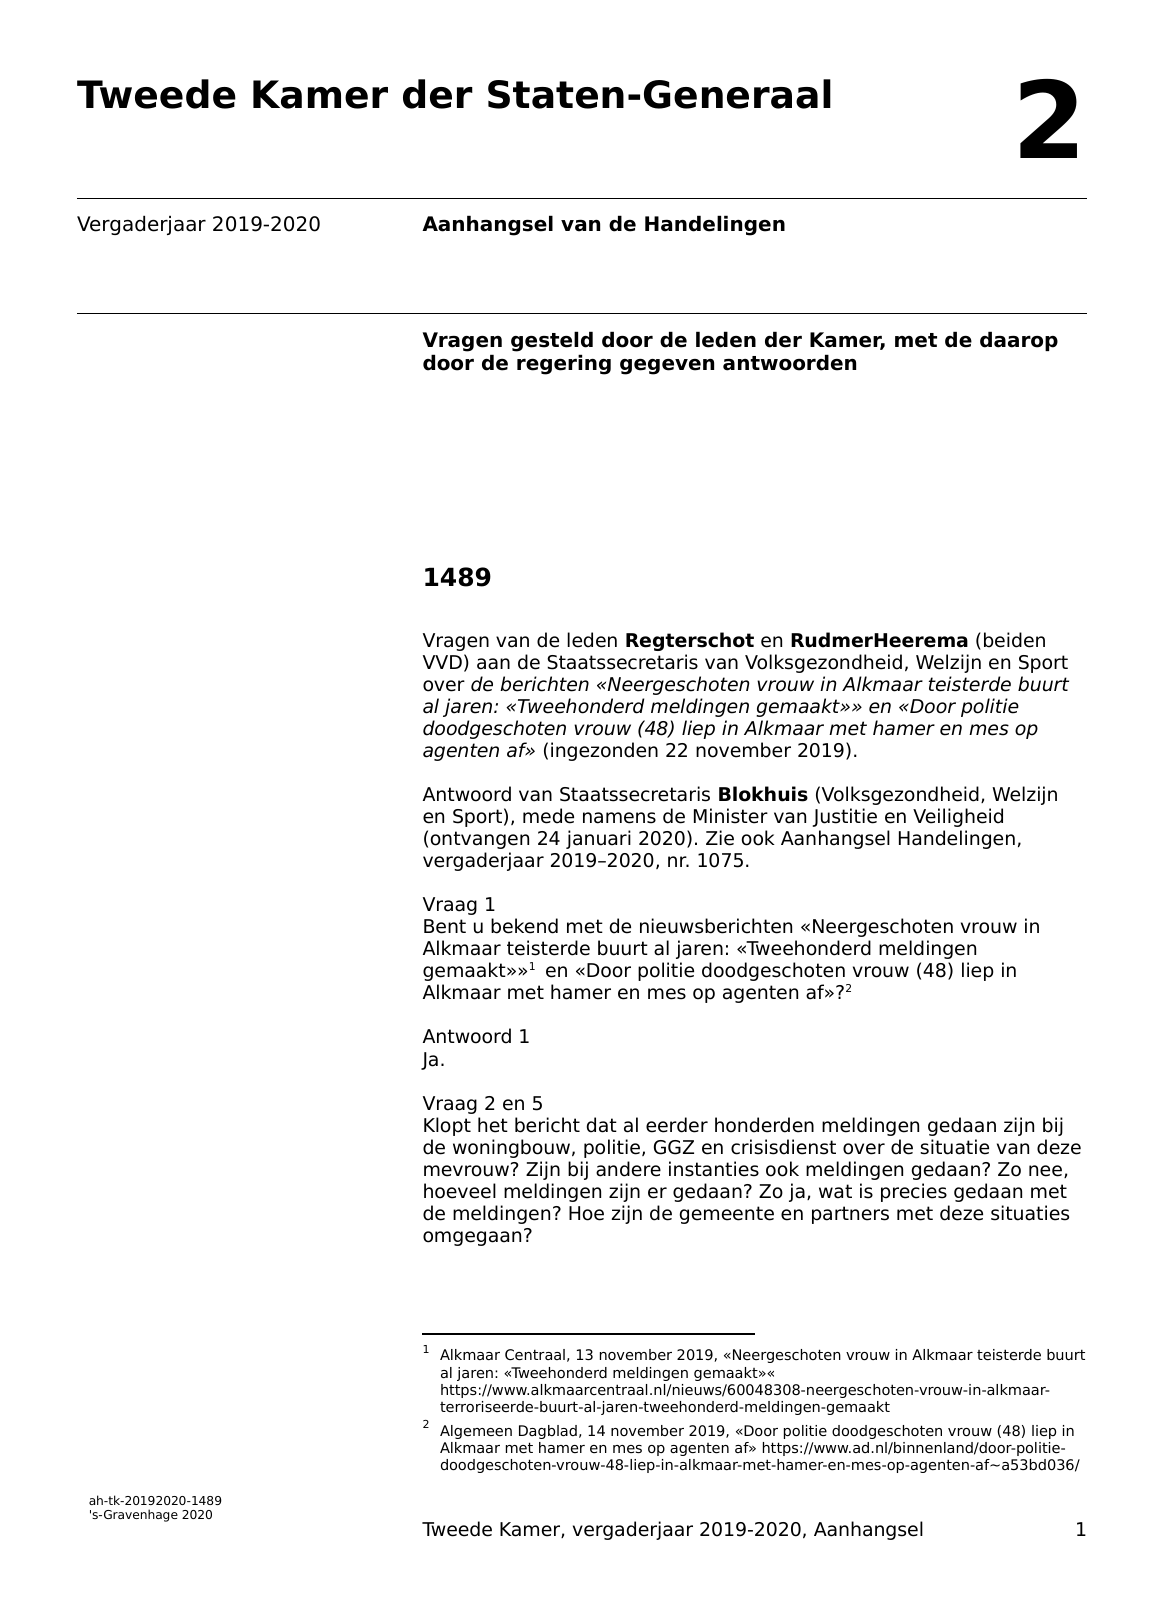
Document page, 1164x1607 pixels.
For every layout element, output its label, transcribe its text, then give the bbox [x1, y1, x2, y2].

text Ja. [422, 1048, 1087, 1070]
table_cell [77, 314, 422, 375]
text Klopt het bericht dat al eerder honderden meldingen gedaan zijn bij de woningbouw, politie, GGZ en crisisdienst over de situatie van deze mevrouw? Zijn bij andere instanties ook meldingen gedaan? Zo nee, hoeveel meldingen zijn er gedaan? Zo ja, wat is precies gedaan met de meldingen? Hoe zijn de gemeente en partners met deze situaties omgegaan? [422, 1114, 1087, 1246]
text Algemeen Dagblad, 14 november 2019, «Door politie doodgeschoten vrouw (48) liep in Alkmaar met hamer en mes op agenten af» https://www.ad.nl/binnenland/door-politie-doodgeschoten-vrouw-48-liep-in-alkmaar-met-hamer-en-mes-op-agenten-af~a53bd036/ [422, 1418, 1087, 1474]
text Vragen van de leden Regterschot en RudmerHeerema (beiden VVD) aan de Staatssecretaris van Volksgezondheid, Welzijn en Sport over de berichten «Neergeschoten vrouw in Alkmaar teisterde buurt al jaren: «Tweehonderd meldingen gemaakt»» en «Door politie doodgeschoten vrouw (48) liep in Alkmaar met hamer en mes op agenten af» (ingezonden 22 november 2019). [422, 630, 1087, 762]
table_cell Vragen gesteld door de leden der Kamer, met de daarop door de regering gegeven antwoorden [422, 314, 1087, 375]
table_cell Aanhangsel van de Handelingen [422, 199, 1087, 313]
text Antwoord van Staatssecretaris Blokhuis (Volksgezondheid, Welzijn en Sport), mede namens de Minister van Justitie en Veiligheid (ontvangen 24 januari 2020). Zie ook Aanhangsel Handelingen, vergaderjaar 2019–2020, nr. 1075. [422, 784, 1087, 872]
text Vraag 2 en 5 [422, 1093, 1087, 1114]
table_header 2 [886, 59, 1087, 198]
text ah-tk-20192020-1489 [88, 1494, 323, 1508]
text 's-Gravenhage 2020 [88, 1508, 323, 1522]
text 1489 [422, 563, 1087, 592]
text Antwoord 1 [422, 1026, 1087, 1048]
table_cell Vergaderjaar 2019-2020 [77, 199, 422, 313]
text Alkmaar Centraal, 13 november 2019, «Neergeschoten vrouw in Alkmaar teisterde buurt al jaren: «Tweehonderd meldingen gemaakt»« https://www.alkmaarcentraal.nl/nieuws/60048308-neergeschoten-vrouw-in-alkmaar-terroriseerde-buurt-al-jaren-tweehonderd-meldingen-gemaakt [422, 1343, 1087, 1416]
text Bent u bekend met de nieuwsberichten «Neergeschoten vrouw in Alkmaar teisterde buurt al jaren: «Tweehonderd meldingen gemaakt»» en «Door politie doodgeschoten vrouw (48) liep in Alkmaar met hamer en mes op agenten af»? [422, 916, 1087, 1004]
table_header Tweede Kamer der Staten-Generaal [77, 59, 886, 198]
text Vraag 1 [422, 894, 1087, 916]
